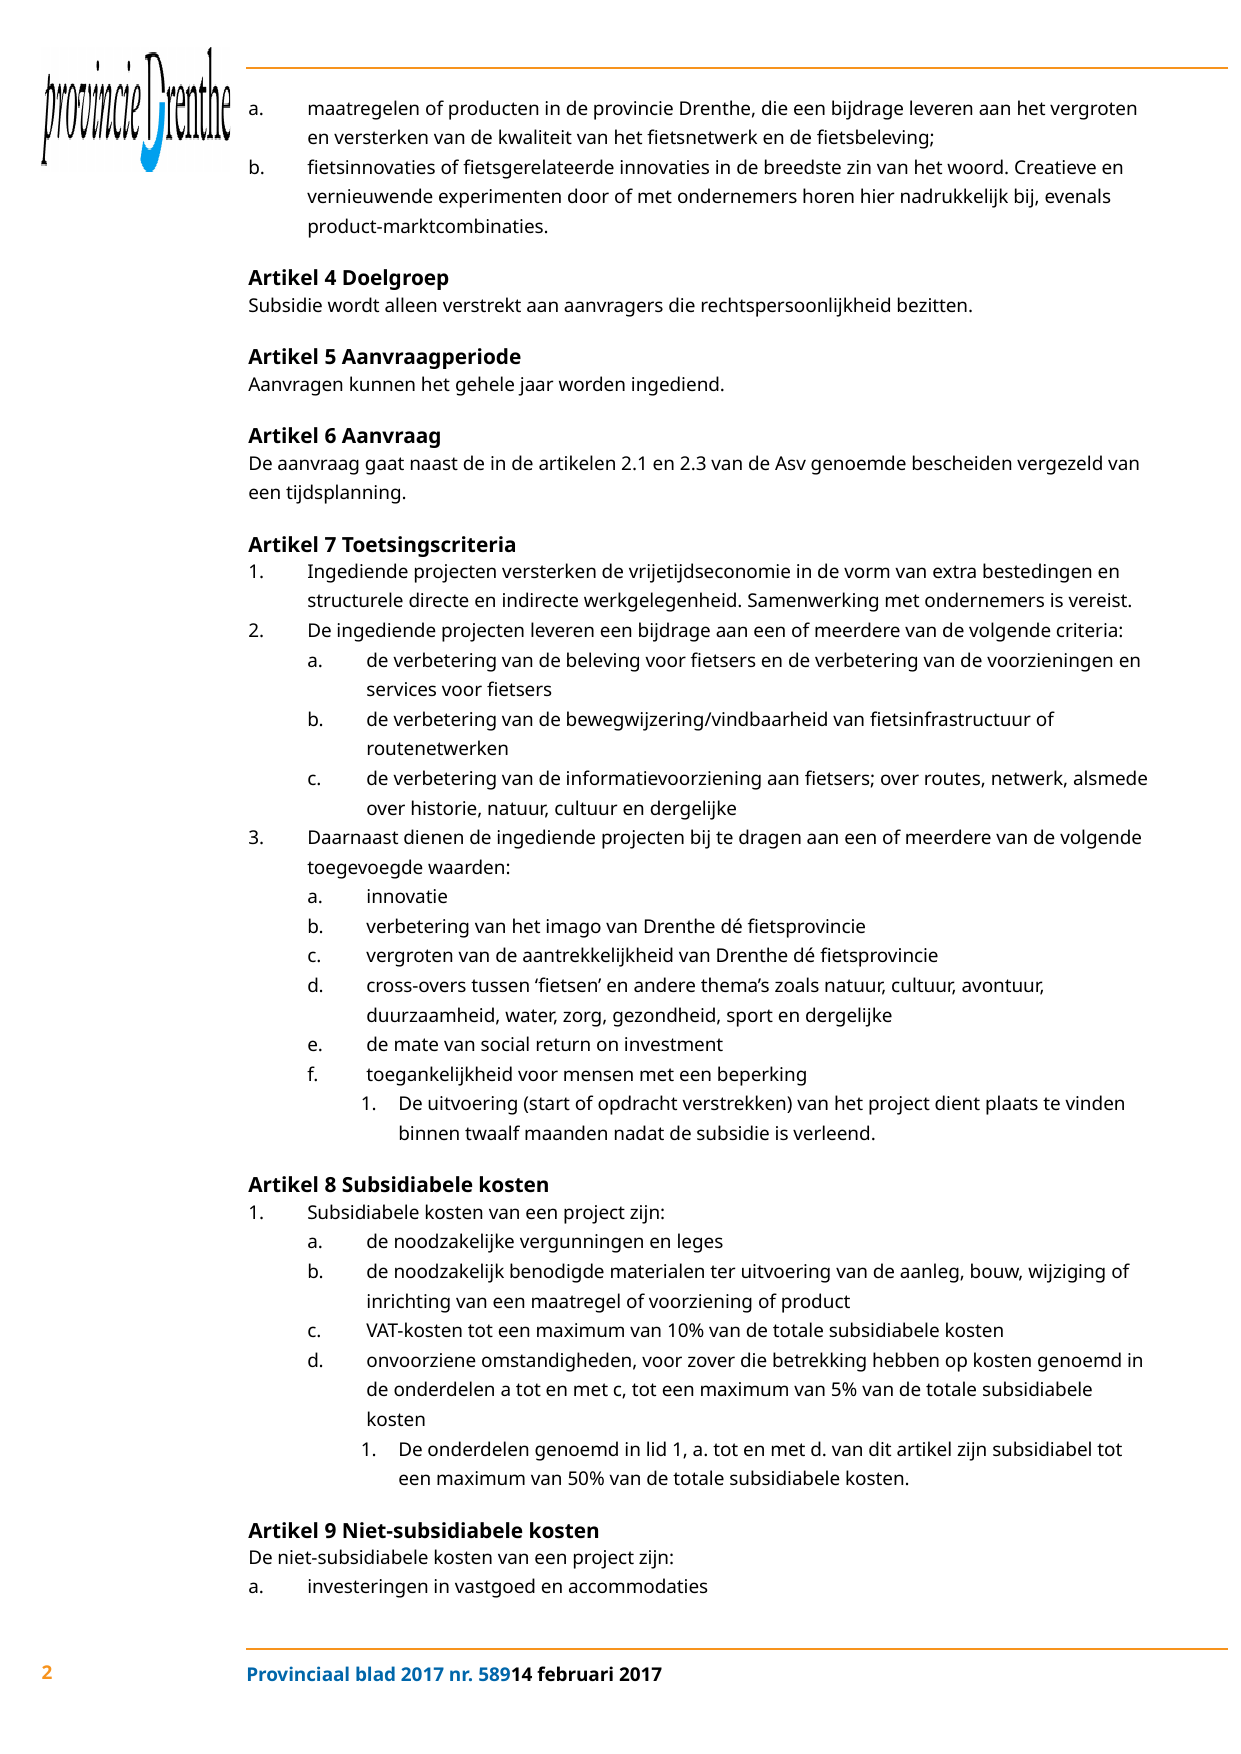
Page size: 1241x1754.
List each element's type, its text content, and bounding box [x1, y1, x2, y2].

list verbetering van het imago van Drenthe dé fietsprovincie [307, 913, 1152, 939]
list investeringen in vastgoed en accommodaties [248, 1574, 1152, 1599]
list VAT-kosten tot een maximum van 10% van de totale subsidiabele kosten [307, 1317, 1152, 1343]
list De uitvoering (start of opdracht verstrekken) van het project dient plaats te vinden binnen twaalf maanden nadat de subsidie is verleend. [361, 1091, 1152, 1146]
list cross-overs tussen ‘fietsen’ en andere thema’s zoals natuur, cultuur, avontuur, duurzaamheid, water, zorg, gezondheid, sport en dergelijke [307, 972, 1152, 1028]
list De onderdelen genoemd in lid 1, a. tot en met d. van dit artikel zijn subsidiabel tot een maximum van 50% van de totale subsidiabele kosten. [361, 1436, 1152, 1491]
list fietsinnovaties of fietsgerelateerde innovaties in de breedste zin van het woord. Creatieve en vernieuwende experimenten door of met ondernemers horen hier nadrukkelijk bij, evenals product-marktcombinaties. [248, 154, 1152, 239]
text Artikel 6 Aanvraag [248, 421, 1152, 450]
list de noodzakelijk benodigde materialen ter uitvoering van de aanleg, bouw, wijziging of inrichting van een maatregel of voorziening of product [307, 1258, 1152, 1313]
list de verbetering van de informatievoorziening aan fietsers; over routes, netwerk, alsmede over historie, natuur, cultuur en dergelijke [307, 765, 1152, 821]
list Subsidiabele kosten van een project zijn: [248, 1199, 1152, 1225]
text De aanvraag gaat naast de in de artikelen 2.1 en 2.3 van de Asv genoemde bescheiden vergezeld van een tijdsplanning. [248, 450, 1152, 505]
text Aanvragen kunnen het gehele jaar worden ingediend. [248, 371, 1152, 397]
list onvoorziene omstandigheden, voor zover die betrekking hebben op kosten genoemd in de onderdelen a tot en met c, tot een maximum van 5% van de totale subsidiabele kosten [307, 1347, 1152, 1432]
text Artikel 4 Doelgroep [248, 263, 1152, 292]
picture [41, 47, 231, 172]
list de mate van social return on investment [307, 1031, 1152, 1057]
list innovatie [307, 883, 1152, 909]
text Artikel 7 Toetsingscriteria [248, 530, 1152, 558]
list Ingediende projecten versterken de vrijetijdseconomie in de vorm van extra bestedingen en structurele directe en indirecte werkgelegenheid. Samenwerking met ondernemers is vereist. [248, 558, 1152, 613]
list maatregelen of producten in de provincie Drenthe, die een bijdrage leveren aan het vergroten en versterken van de kwaliteit van het fietsnetwerk en de fietsbeleving; [248, 95, 1152, 150]
text Subsidie wordt alleen verstrekt aan aanvragers die rechtspersoonlijkheid bezitten. [248, 292, 1152, 318]
text Artikel 9 Niet-subsidiabele kosten [248, 1516, 1152, 1544]
text Artikel 8 Subsidiabele kosten [248, 1171, 1152, 1199]
list vergroten van de aantrekkelijkheid van Drenthe dé fietsprovincie [307, 943, 1152, 968]
list de verbetering van de beleving voor fietsers en de verbetering van de voorzieningen en services voor fietsers [307, 647, 1152, 702]
list toegankelijkheid voor mensen met een beperking [307, 1061, 1152, 1087]
list de noodzakelijke vergunningen en leges [307, 1229, 1152, 1254]
list Daarnaast dienen de ingediende projecten bij te dragen aan een of meerdere van de volgende toegevoegde waarden: [248, 824, 1152, 880]
text De niet-subsidiabele kosten van een project zijn: [248, 1544, 1152, 1570]
list de verbetering van de bewegwijzering/vindbaarheid van fietsinfrastructuur of routenetwerken [307, 706, 1152, 761]
list De ingediende projecten leveren een bijdrage aan een of meerdere van de volgende criteria: [248, 617, 1152, 643]
text Artikel 5 Aanvraagperiode [248, 342, 1152, 371]
